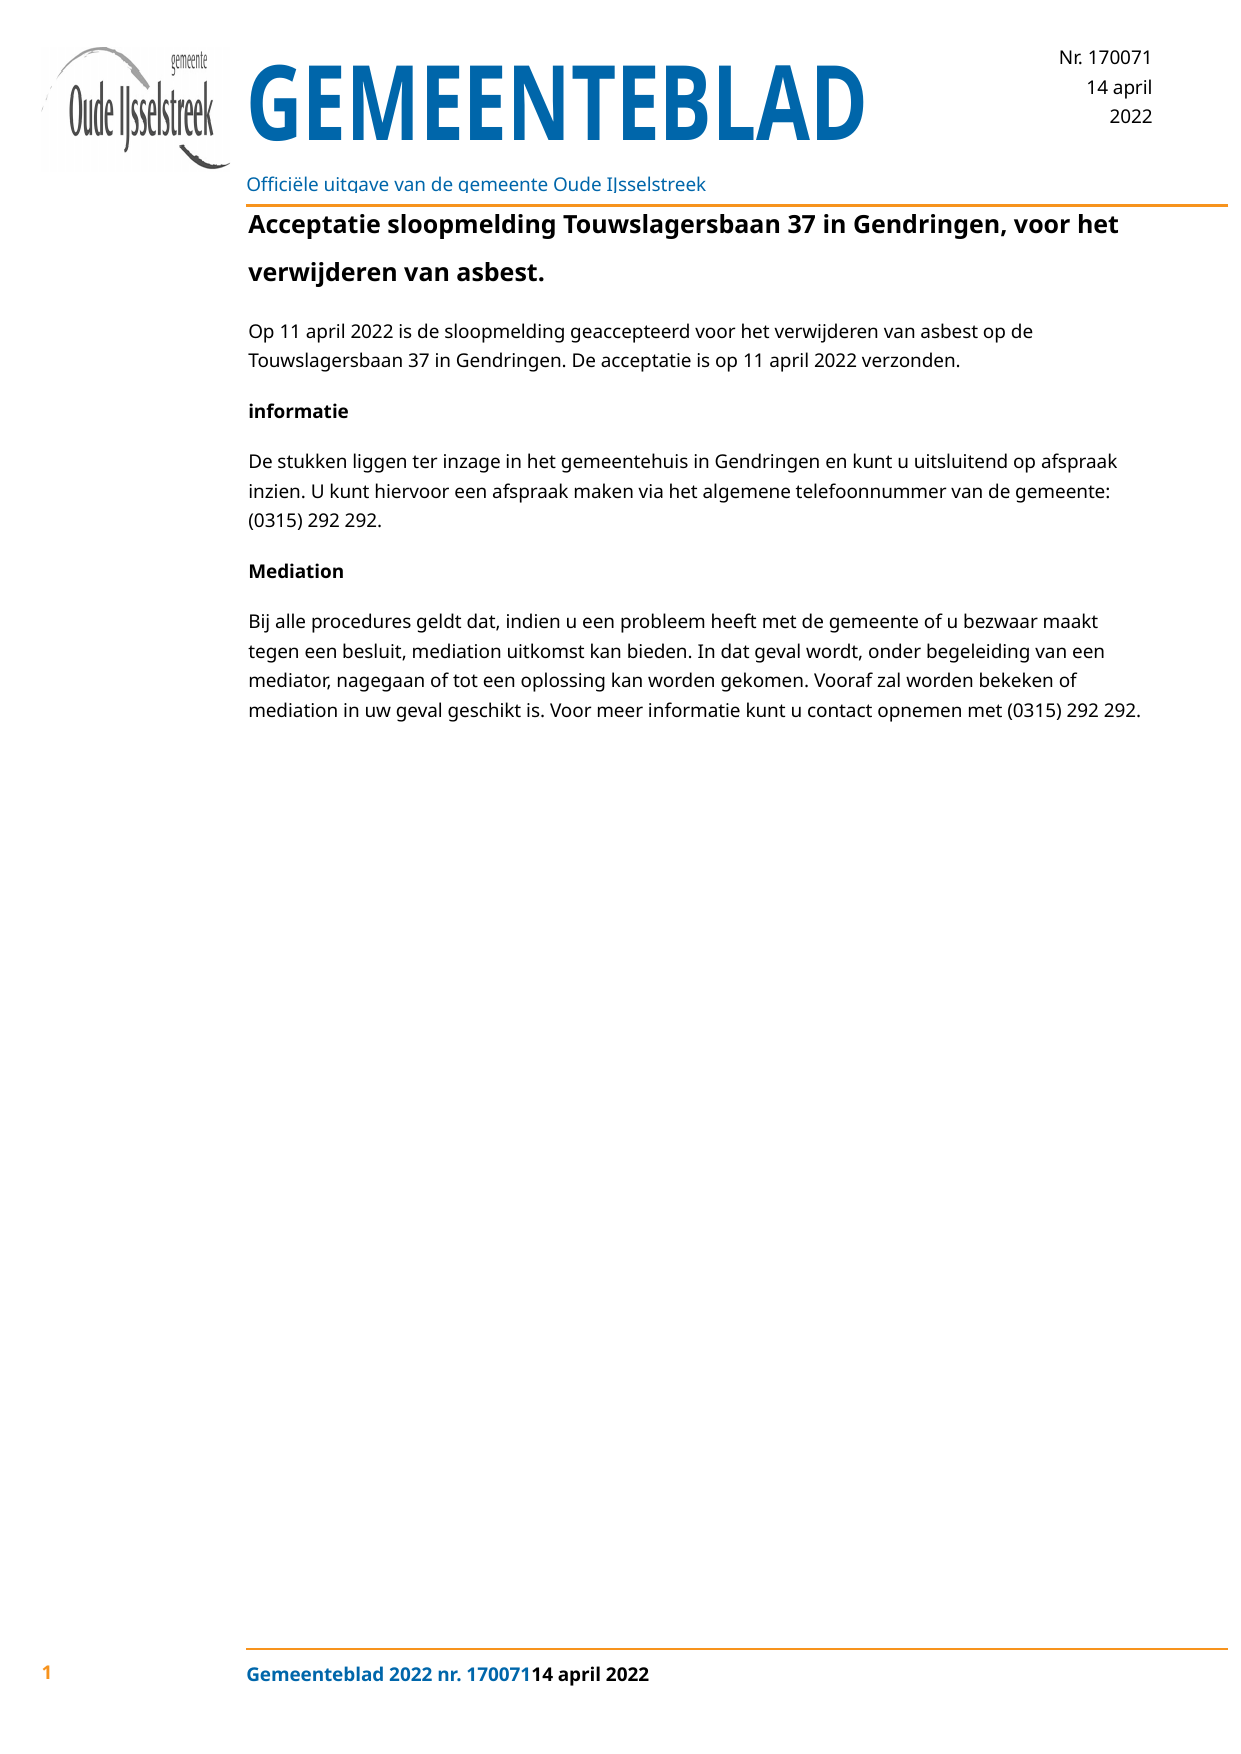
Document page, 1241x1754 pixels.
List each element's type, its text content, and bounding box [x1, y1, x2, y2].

text Op 11 april 2022 is de sloopmelding geaccepteerd voor het verwijderen van asbest op de Touwslagersbaan 37 in Gendringen. De acceptatie is op 11 april 2022 verzonden. [248, 318, 1152, 373]
picture [41, 47, 231, 172]
text Bij alle procedures geldt dat, indien u een probleem heeft met de gemeente of u bezwaar maakt tegen een besluit, mediation uitkomst kan bieden. In dat geval wordt, onder begeleiding van een mediator, nagegaan of tot een oplossing kan worden gekomen. Vooraf zal worden bekeken of mediation in uw geval geschikt is. Voor meer informatie kunt u contact opnemen met (0315) 292 292. [248, 608, 1152, 723]
text De stukken liggen ter inzage in het gemeentehuis in Gendringen en kunt u uitsluitend op afspraak inzien. U kunt hiervoor een afspraak maken via het algemene telefoonnummer van de gemeente: (0315) 292 292. [248, 448, 1152, 533]
text Acceptatie sloopmelding Touwslagersbaan 37 in Gendringen, voor het verwijderen van asbest. [248, 207, 1152, 288]
text informatie [248, 398, 1152, 424]
text Mediation [248, 558, 1152, 584]
